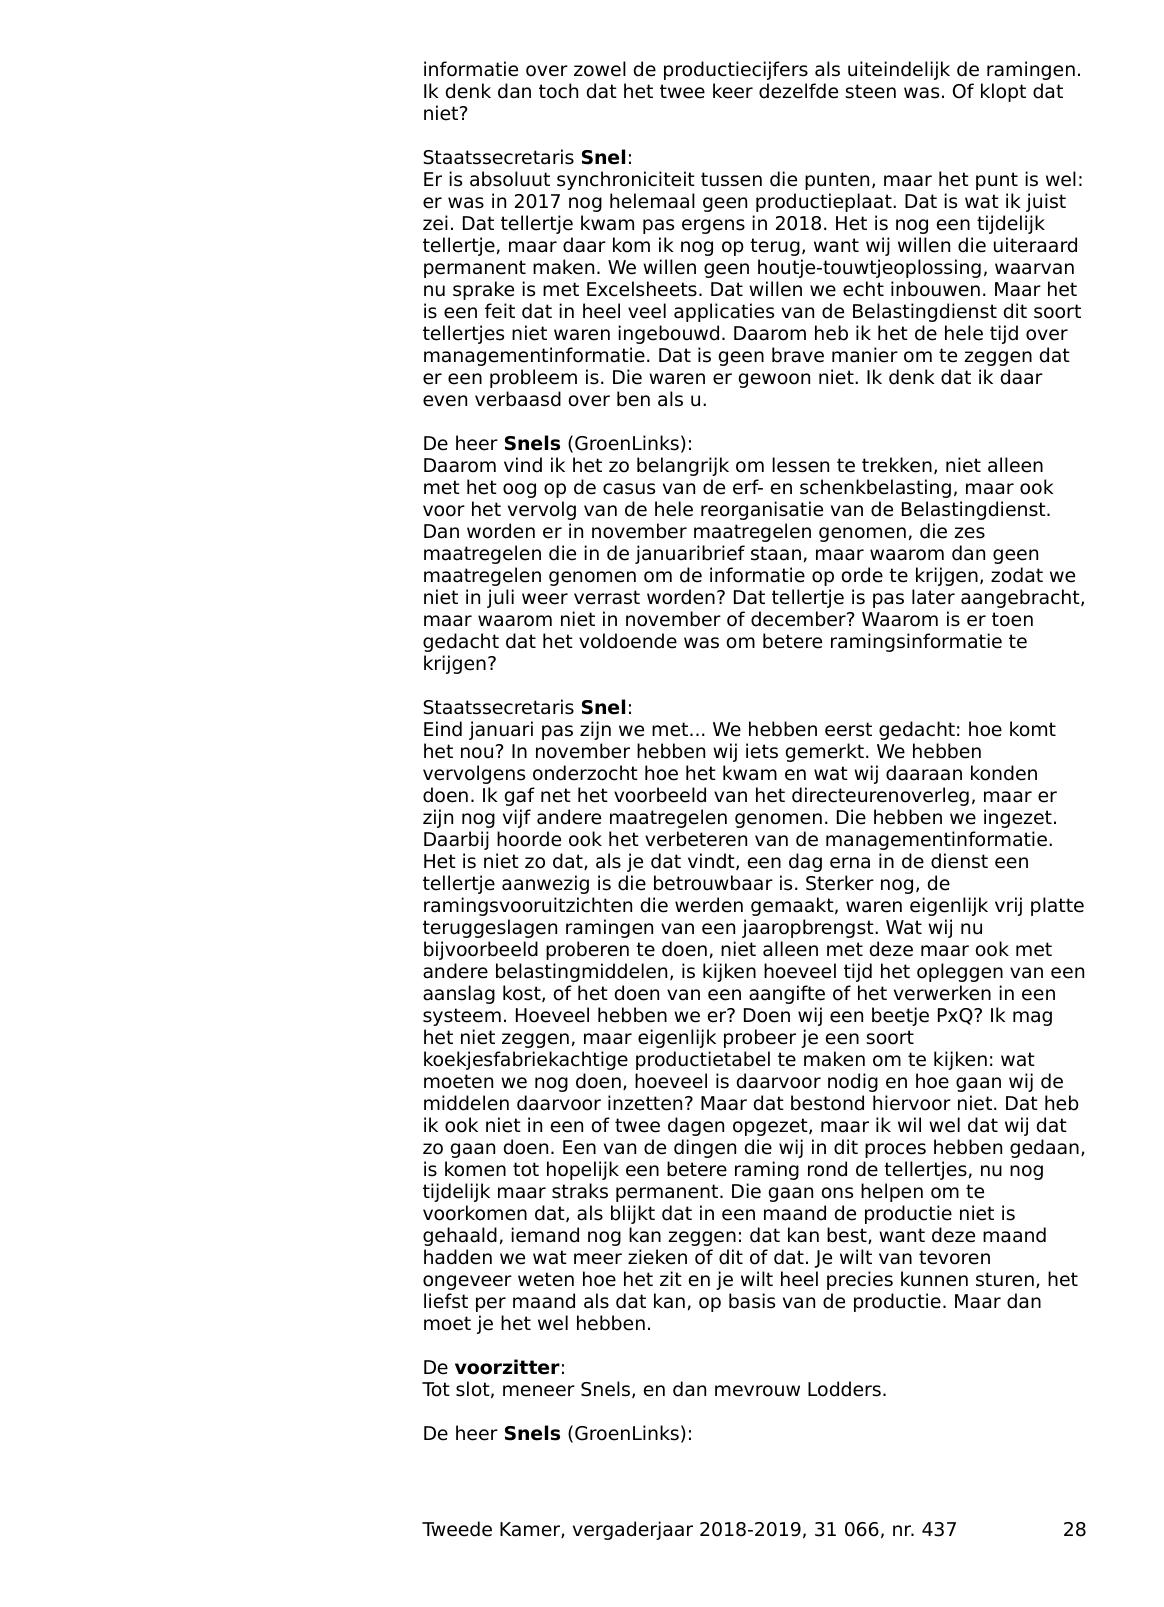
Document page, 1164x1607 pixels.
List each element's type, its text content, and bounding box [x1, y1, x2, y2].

text De heer Snels (GroenLinks): [422, 1423, 1087, 1445]
text Daarom vind ik het zo belangrijk om lessen te trekken, niet alleen met het oog op de casus van de erf- en schenkbelasting, maar ook voor het vervolg van de hele reorganisatie van de Belastingdienst. Dan worden er in november maatregelen genomen, die zes maatregelen die in de januaribrief staan, maar waarom dan geen maatregelen genomen om de informatie op orde te krijgen, zodat we niet in juli weer verrast worden? Dat tellertje is pas later aangebracht, maar waarom niet in november of december? Waarom is er toen gedacht dat het voldoende was om betere ramingsinformatie te krijgen? [422, 455, 1087, 675]
text Eind januari pas zijn we met... We hebben eerst gedacht: hoe komt het nou? In november hebben wij iets gemerkt. We hebben vervolgens onderzocht hoe het kwam en wat wij daaraan konden doen. Ik gaf net het voorbeeld van het directeurenoverleg, maar er zijn nog vijf andere maatregelen genomen. Die hebben we ingezet. Daarbij hoorde ook het verbeteren van de managementinformatie. Het is niet zo dat, als je dat vindt, een dag erna in de dienst een tellertje aanwezig is die betrouwbaar is. Sterker nog, de ramingsvooruitzichten die werden gemaakt, waren eigenlijk vrij platte teruggeslagen ramingen van een jaaropbrengst. Wat wij nu bijvoorbeeld proberen te doen, niet alleen met deze maar ook met andere belastingmiddelen, is kijken hoeveel tijd het opleggen van een aanslag kost, of het doen van een aangifte of het verwerken in een systeem. Hoeveel hebben we er? Doen wij een beetje PxQ? Ik mag het niet zeggen, maar eigenlijk probeer je een soort koekjesfabriekachtige productietabel te maken om te kijken: wat moeten we nog doen, hoeveel is daarvoor nodig en hoe gaan wij de middelen daarvoor inzetten? Maar dat bestond hiervoor niet. Dat heb ik ook niet in een of twee dagen opgezet, maar ik wil wel dat wij dat zo gaan doen. Een van de dingen die wij in dit proces hebben gedaan, is komen tot hopelijk een betere raming rond de tellertjes, nu nog tijdelijk maar straks permanent. Die gaan ons helpen om te voorkomen dat, als blijkt dat in een maand de productie niet is gehaald, iemand nog kan zeggen: dat kan best, want deze maand hadden we wat meer zieken of dit of dat. Je wilt van tevoren ongeveer weten hoe het zit en je wilt heel precies kunnen sturen, het liefst per maand als dat kan, op basis van de productie. Maar dan moet je het wel hebben. [422, 719, 1087, 1334]
text De heer Snels (GroenLinks): [422, 433, 1087, 455]
text De voorzitter: [422, 1357, 1087, 1379]
text Staatssecretaris Snel: [422, 147, 1087, 169]
text Staatssecretaris Snel: [422, 697, 1087, 719]
text informatie over zowel de productiecijfers als uiteindelijk de ramingen. Ik denk dan toch dat het twee keer dezelfde steen was. Of klopt dat niet? [422, 59, 1087, 125]
text Tot slot, meneer Snels, en dan mevrouw Lodders. [422, 1379, 1087, 1401]
text Er is absoluut synchroniciteit tussen die punten, maar het punt is wel: er was in 2017 nog helemaal geen productieplaat. Dat is wat ik juist zei. Dat tellertje kwam pas ergens in 2018. Het is nog een tijdelijk tellertje, maar daar kom ik nog op terug, want wij willen die uiteraard permanent maken. We willen geen houtje-touwtjeoplossing, waarvan nu sprake is met Excelsheets. Dat willen we echt inbouwen. Maar het is een feit dat in heel veel applicaties van de Belastingdienst dit soort tellertjes niet waren ingebouwd. Daarom heb ik het de hele tijd over managementinformatie. Dat is geen brave manier om te zeggen dat er een probleem is. Die waren er gewoon niet. Ik denk dat ik daar even verbaasd over ben als u. [422, 169, 1087, 411]
